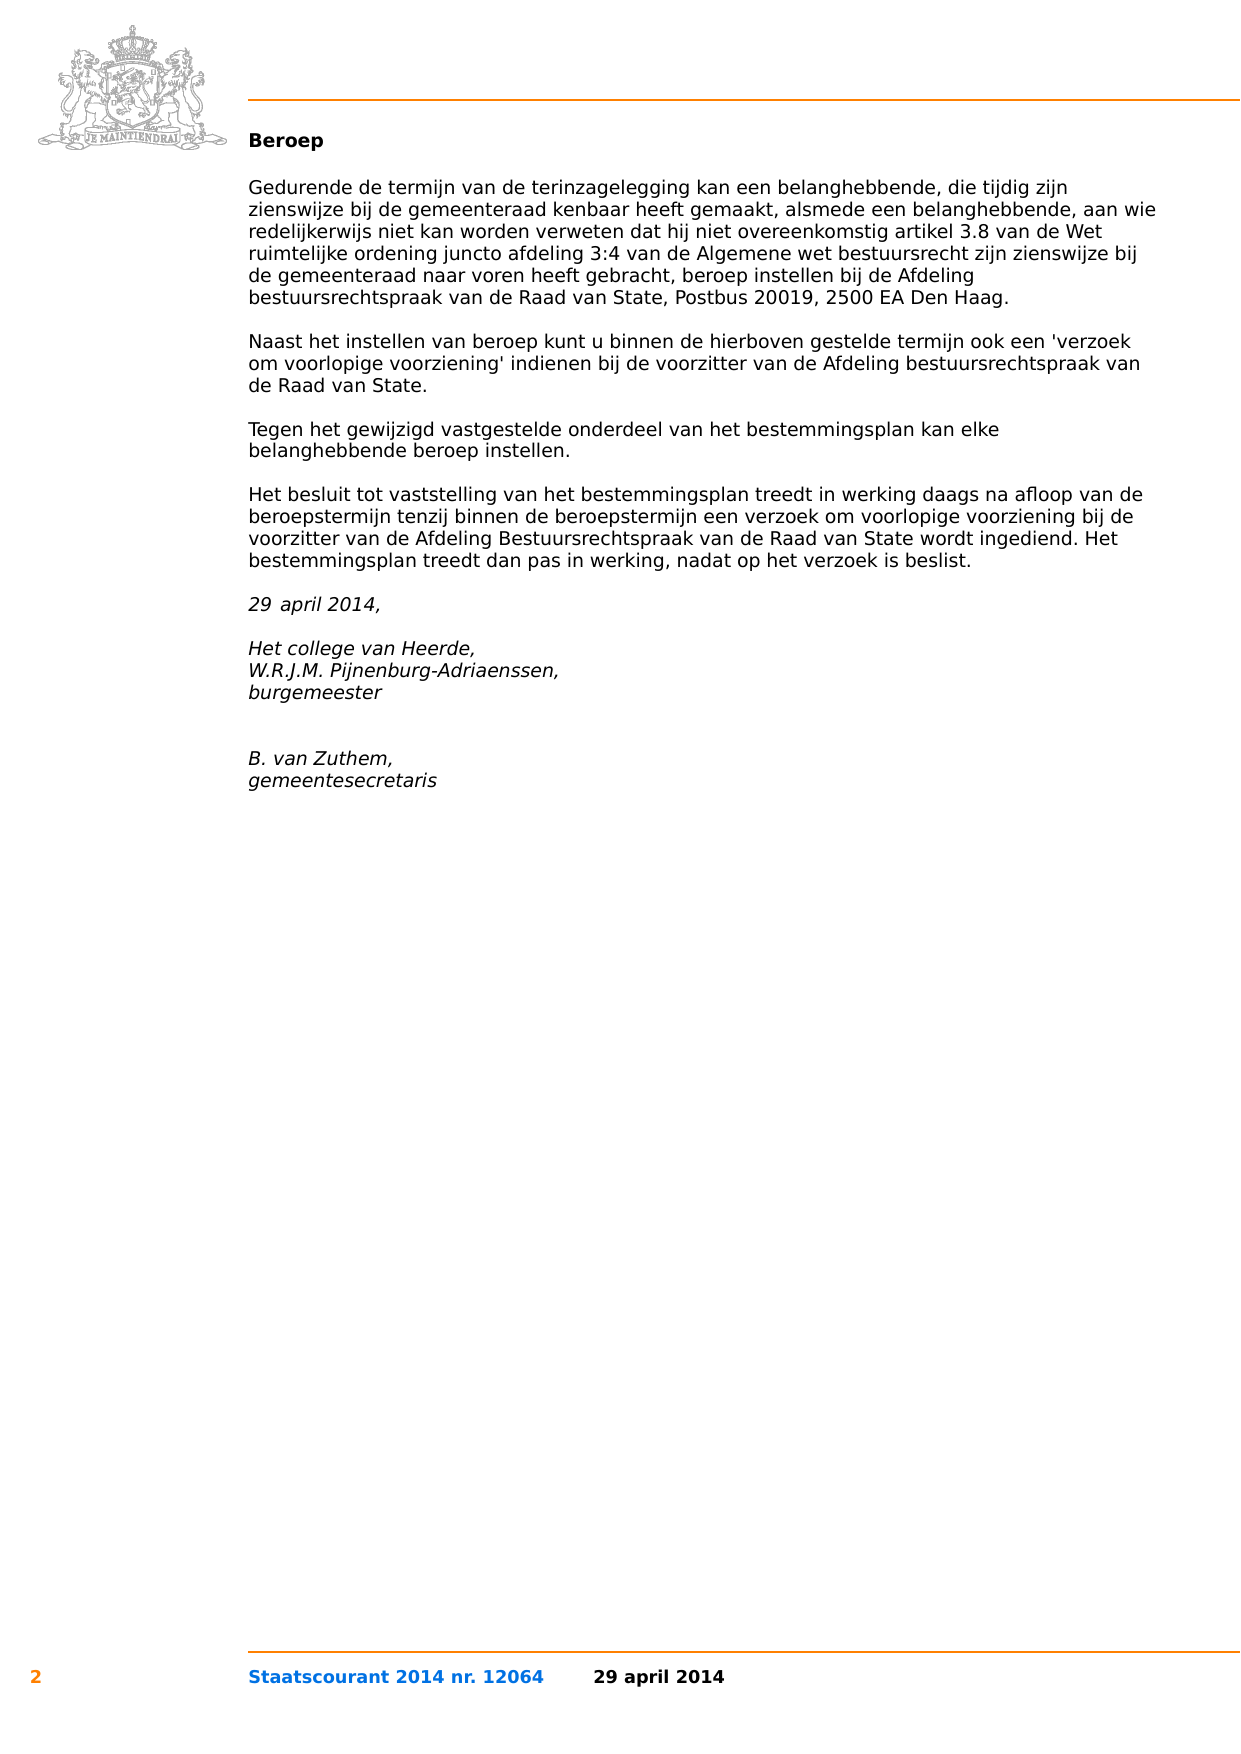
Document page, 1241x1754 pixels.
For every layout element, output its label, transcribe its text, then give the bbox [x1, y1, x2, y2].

text Het college van Heerde, W.R.J.M. Pijnenburg-Adriaenssen, burgemeester [248, 638, 1163, 704]
text 29 april 2014, [248, 594, 1163, 616]
text Gedurende de termijn van de terinzagelegging kan een belanghebbende, die tijdig zijn zienswijze bij de gemeenteraad kenbaar heeft gemaakt, alsmede een belanghebbende, aan wie redelijkerwijs niet kan worden verweten dat hij niet overeenkomstig artikel 3.8 van de Wet ruimtelijke ordening juncto afdeling 3:4 van de Algemene wet bestuursrecht zijn zienswijze bij de gemeenteraad naar voren heeft gebracht, beroep instellen bij de Afdeling bestuursrechtspraak van de Raad van State, Postbus 20019, 2500 EA Den Haag. [248, 177, 1163, 309]
text Tegen het gewijzigd vastgestelde onderdeel van het bestemmingsplan kan elke belanghebbende beroep instellen. [248, 418, 1163, 462]
text B. van Zuthem, gemeentesecretaris [248, 726, 1163, 792]
subtitle Beroep [248, 130, 1163, 152]
text Naast het instellen van beroep kunt u binnen de hierboven gestelde termijn ook een 'verzoek om voorlopige voorziening' indienen bij de voorzitter van de Afdeling bestuursrechtspraak van de Raad van State. [248, 331, 1163, 397]
picture [38, 25, 227, 150]
text Het besluit tot vaststelling van het bestemmingsplan treedt in werking daags na afloop van de beroepstermijn tenzij binnen de beroepstermijn een verzoek om voorlopige voorziening bij de voorzitter van de Afdeling Bestuursrechtspraak van de Raad van State wordt ingediend. Het bestemmingsplan treedt dan pas in werking, nadat op het verzoek is beslist. [248, 484, 1163, 572]
